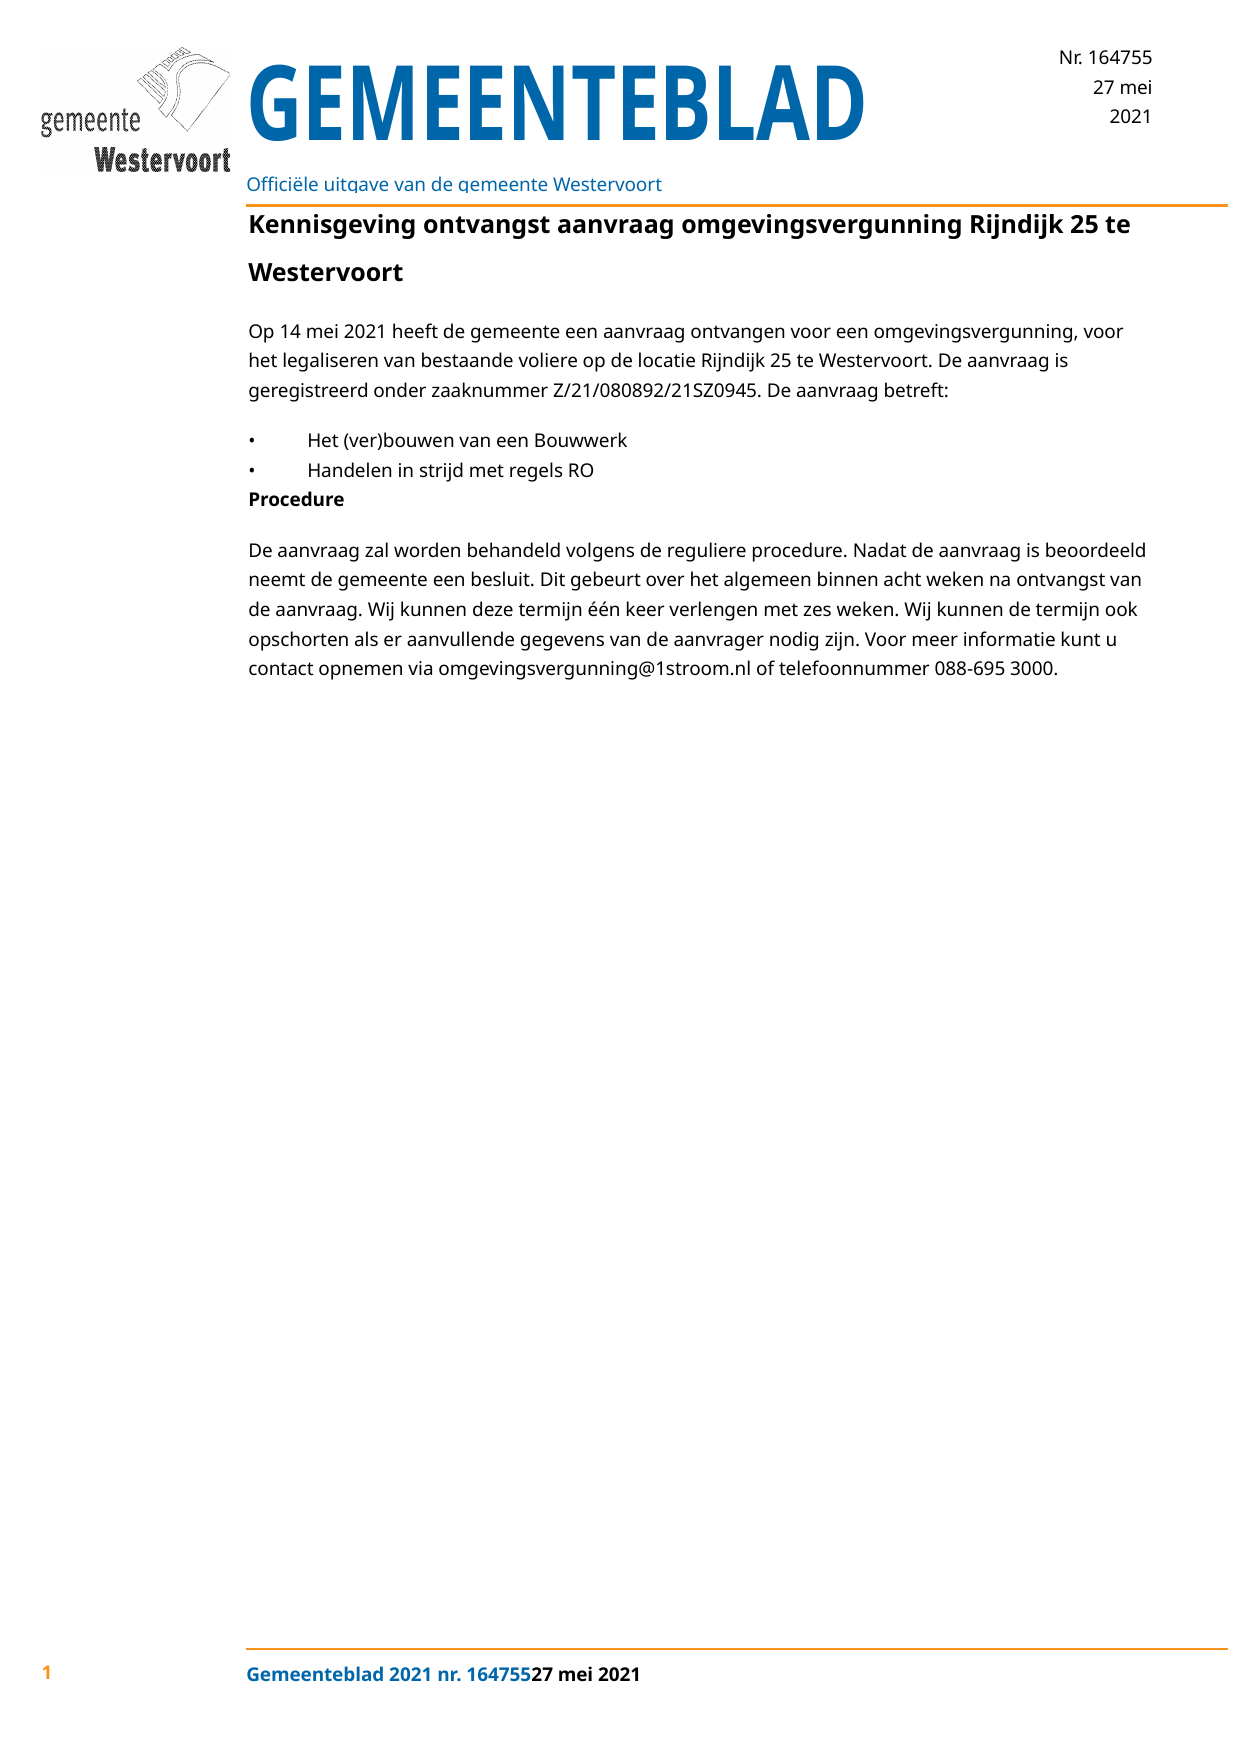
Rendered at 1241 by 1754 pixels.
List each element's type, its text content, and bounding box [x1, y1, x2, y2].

text Op 14 mei 2021 heeft de gemeente een aanvraag ontvangen voor een omgevingsvergunning, voor het legaliseren van bestaande voliere op de locatie Rijndijk 25 te Westervoort. De aanvraag is geregistreerd onder zaaknummer Z/21/080892/21SZ0945. De aanvraag betreft: [248, 318, 1152, 403]
text Kennisgeving ontvangst aanvraag omgevingsvergunning Rijndijk 25 te Westervoort [248, 207, 1152, 288]
text De aanvraag zal worden behandeld volgens de reguliere procedure. Nadat de aanvraag is beoordeeld neemt de gemeente een besluit. Dit gebeurt over het algemeen binnen acht weken na ontvangst van de aanvraag. Wij kunnen deze termijn één keer verlengen met zes weken. Wij kunnen de termijn ook opschorten als er aanvullende gegevens van de aanvrager nodig zijn. Voor meer informatie kunt u contact opnemen via omgevingsvergunning@1stroom.nl of telefoonnummer 088-695 3000. [248, 537, 1152, 681]
list Het (ver)bouwen van een Bouwwerk [248, 427, 1152, 453]
picture [41, 47, 231, 172]
text Procedure [248, 487, 1152, 512]
list Handelen in strijd met regels RO [248, 457, 1152, 483]
